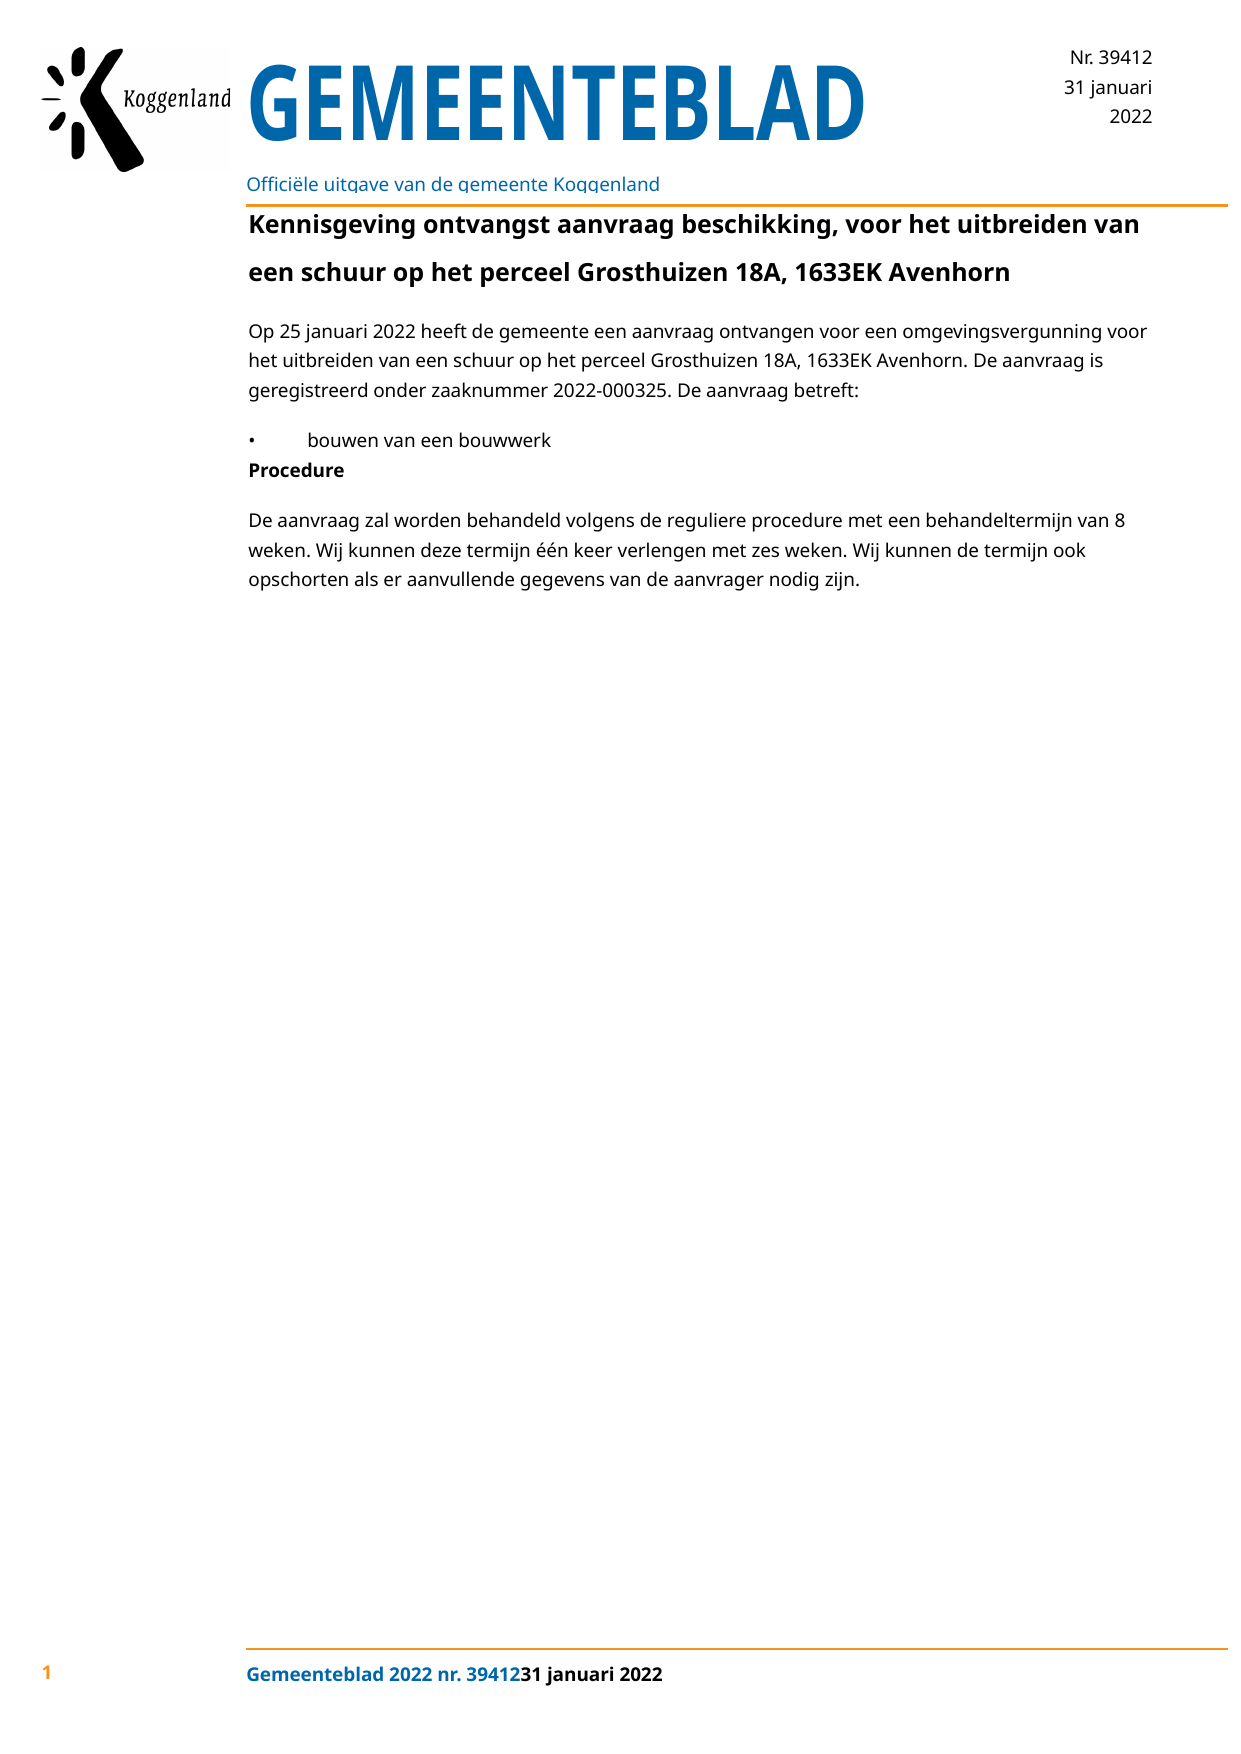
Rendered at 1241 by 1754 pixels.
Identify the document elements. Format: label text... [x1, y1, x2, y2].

text Procedure [248, 457, 1152, 483]
text Kennisgeving ontvangst aanvraag beschikking, voor het uitbreiden van een schuur op het perceel Grosthuizen 18A, 1633EK Avenhorn [248, 207, 1152, 288]
picture [41, 47, 231, 172]
text De aanvraag zal worden behandeld volgens de reguliere procedure met een behandeltermijn van 8 weken. Wij kunnen deze termijn één keer verlengen met zes weken. Wij kunnen de termijn ook opschorten als er aanvullende gegevens van de aanvrager nodig zijn. [248, 507, 1152, 592]
text Op 25 januari 2022 heeft de gemeente een aanvraag ontvangen voor een omgevingsvergunning voor het uitbreiden van een schuur op het perceel Grosthuizen 18A, 1633EK Avenhorn. De aanvraag is geregistreerd onder zaaknummer 2022-000325. De aanvraag betreft: [248, 318, 1152, 403]
list bouwen van een bouwwerk [248, 427, 1152, 453]
